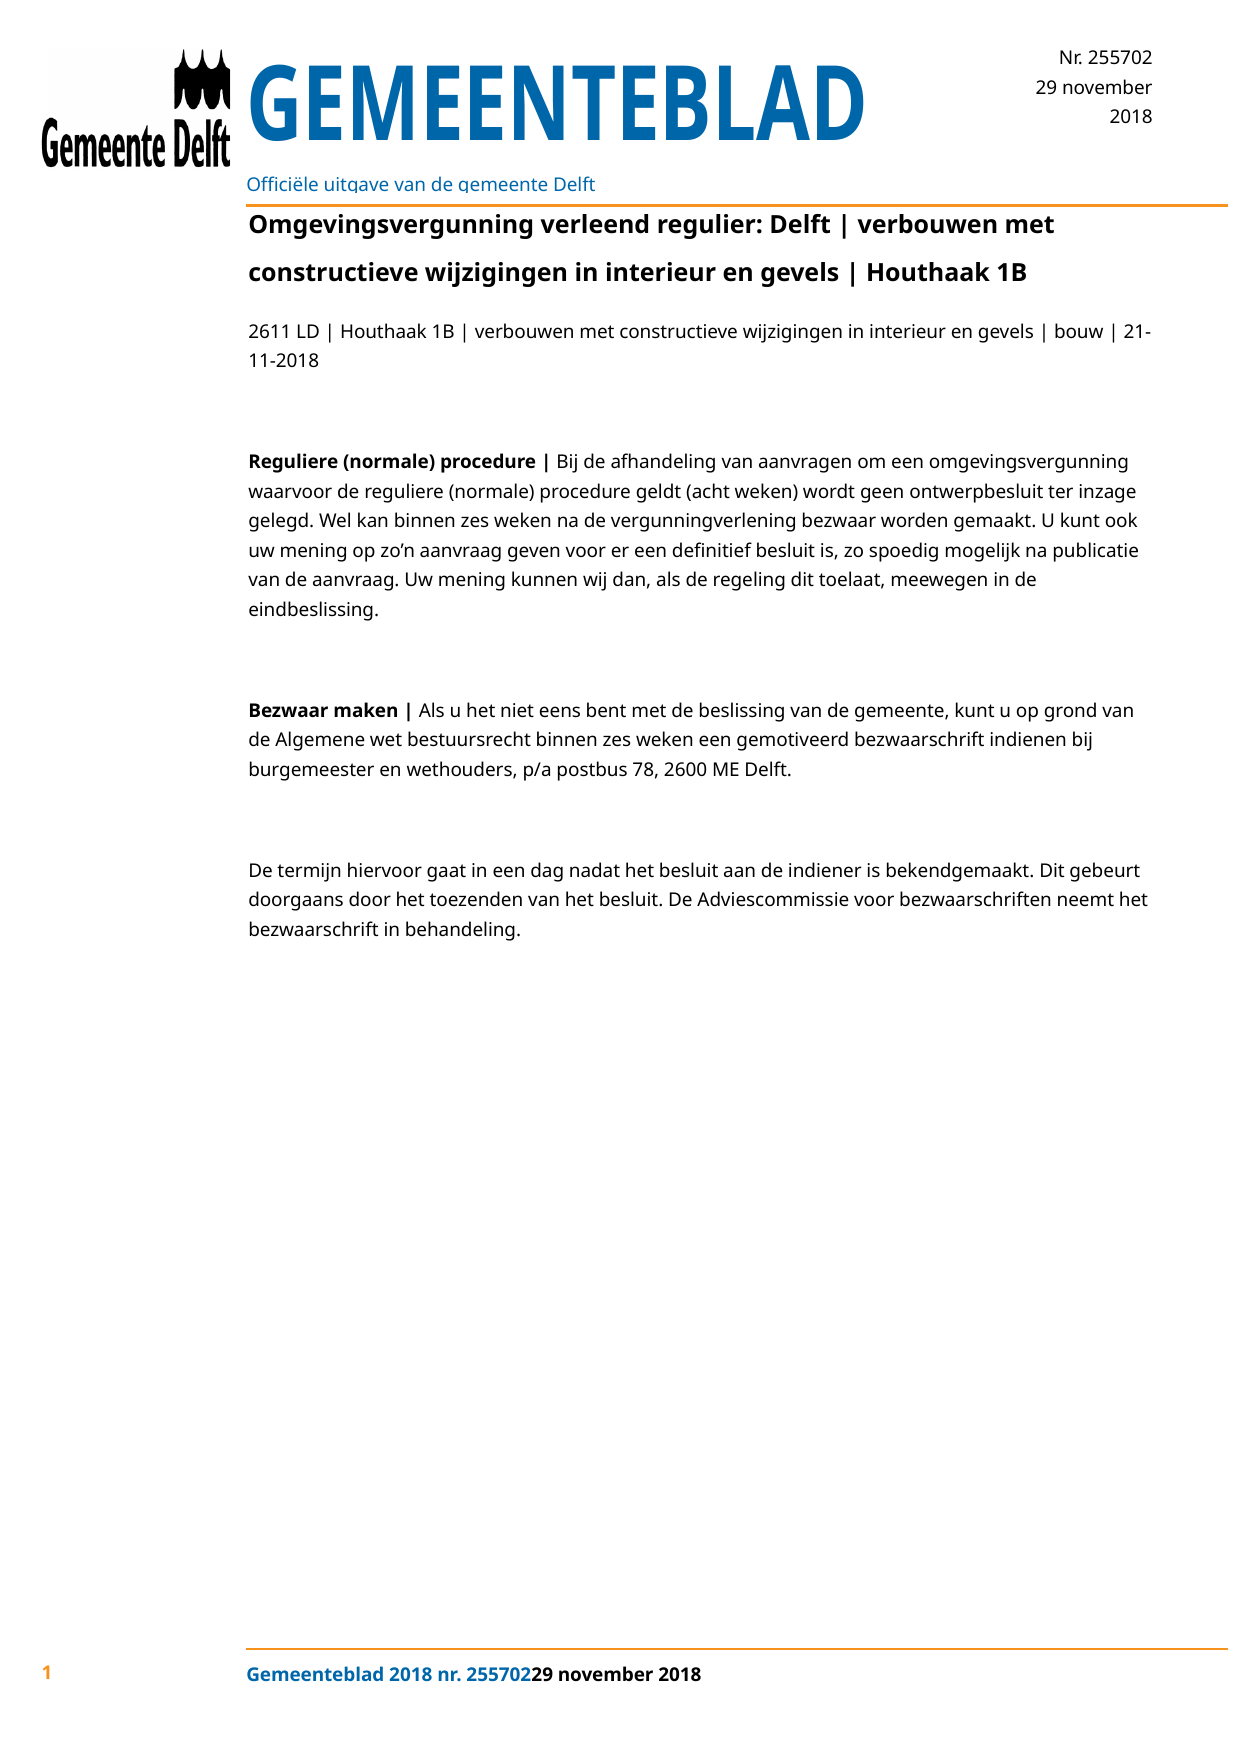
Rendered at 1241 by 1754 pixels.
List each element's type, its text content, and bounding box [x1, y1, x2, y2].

text Omgevingsvergunning verleend regulier: Delft | verbouwen met constructieve wijzigingen in interieur en gevels | Houthaak 1B [248, 207, 1152, 288]
text Bezwaar maken | Als u het niet eens bent met de beslissing van de gemeente, kunt u op grond van de Algemene wet bestuursrecht binnen zes weken een gemotiveerd bezwaarschrift indienen bij burgemeester en wethouders, p/a postbus 78, 2600 ME Delft. [248, 697, 1152, 782]
picture [41, 47, 231, 172]
text 2611 LD | Houthaak 1B | verbouwen met constructieve wijzigingen in interieur en gevels | bouw | 21-11-2018 [248, 318, 1152, 373]
text De termijn hiervoor gaat in een dag nadat het besluit aan de indiener is bekendgemaakt. Dit gebeurt doorgaans door het toezenden van het besluit. De Adviescommissie voor bezwaarschriften neemt het bezwaarschrift in behandeling. [248, 857, 1152, 942]
text Reguliere (normale) procedure | Bij de afhandeling van aanvragen om een omgevingsvergunning waarvoor de reguliere (normale) procedure geldt (acht weken) wordt geen ontwerpbesluit ter inzage gelegd. Wel kan binnen zes weken na de vergunningverlening bezwaar worden gemaakt. U kunt ook uw mening op zo’n aanvraag geven voor er een definitief besluit is, zo spoedig mogelijk na publicatie van de aanvraag. Uw mening kunnen wij dan, als de regeling dit toelaat, meewegen in de eindbeslissing. [248, 448, 1152, 622]
